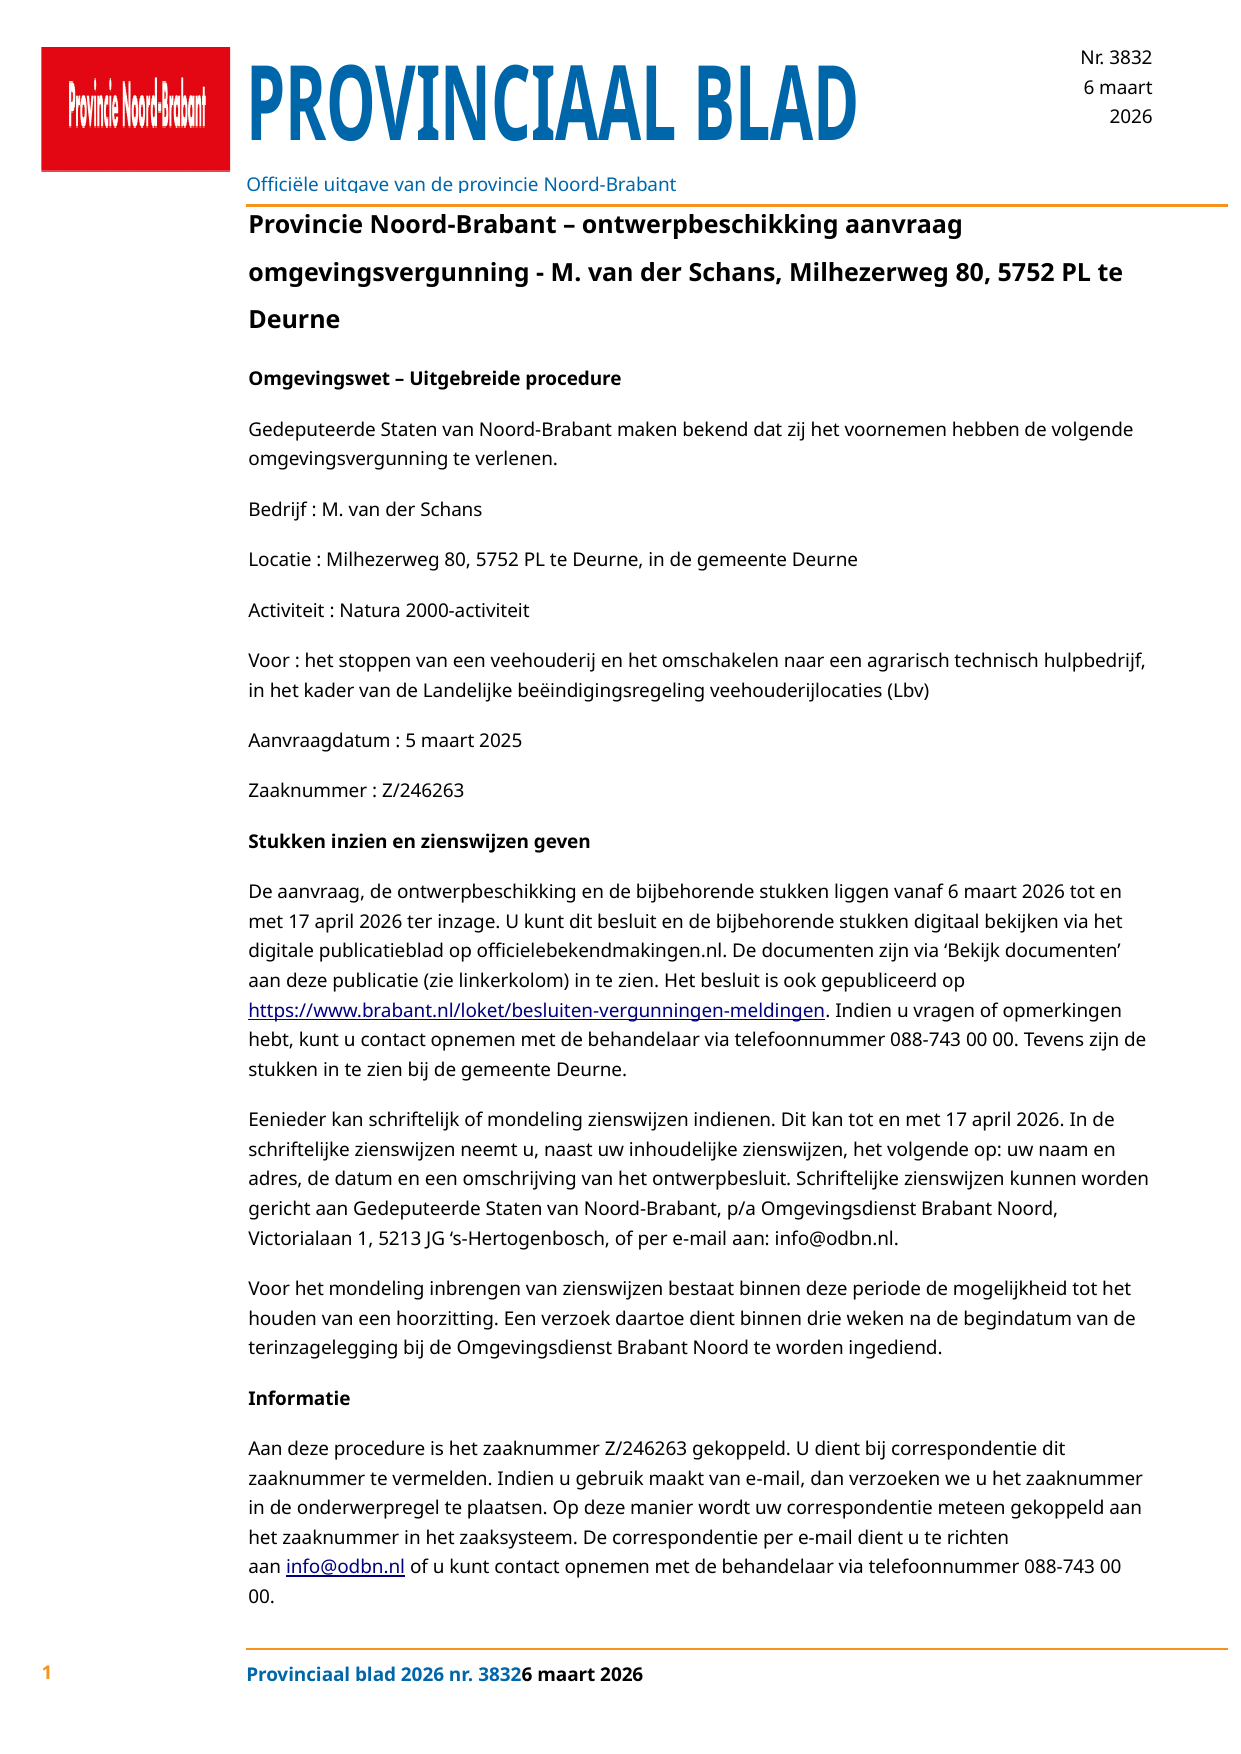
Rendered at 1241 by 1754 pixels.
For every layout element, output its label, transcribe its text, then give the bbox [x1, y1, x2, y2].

text Stukken inzien en zienswijzen geven [248, 828, 1152, 854]
text Voor het mondeling inbrengen van zienswijzen bestaat binnen deze periode de mogelijkheid tot het houden van een hoorzitting. Een verzoek daartoe dient binnen drie weken na de begindatum van de terinzagelegging bij de Omgevingsdienst Brabant Noord te worden ingediend. [248, 1275, 1152, 1360]
text Aanvraagdatum : 5 maart 2025 [248, 727, 1152, 753]
text Bedrijf : M. van der Schans [248, 496, 1152, 522]
text Locatie : Milhezerweg 80, 5752 PL te Deurne, in de gemeente Deurne [248, 546, 1152, 572]
text Gedeputeerde Staten van Noord-Brabant maken bekend dat zij het voornemen hebben de volgende omgevingsvergunning te verlenen. [248, 416, 1152, 471]
text Activiteit : Natura 2000-activiteit [248, 597, 1152, 622]
picture [41, 47, 231, 172]
text Zaaknummer : Z/246263 [248, 778, 1152, 803]
text Omgevingswet – Uitgebreide procedure [248, 366, 1152, 391]
text Voor : het stoppen van een veehouderij en het omschakelen naar een agrarisch technisch hulpbedrijf, in het kader van de Landelijke beëindigingsregeling veehouderijlocaties (Lbv) [248, 647, 1152, 702]
text De aanvraag, de ontwerpbeschikking en de bijbehorende stukken liggen vanaf 6 maart 2026 tot en met 17 april 2026 ter inzage. U kunt dit besluit en de bijbehorende stukken digitaal bekijken via het digitale publicatieblad op officielebekendmakingen.nl. De documenten zijn via ‘Bekijk documenten’ aan deze publicatie (zie linkerkolom) in te zien. Het besluit is ook gepubliceerd op https://www.brabant.nl/loket/besluiten-vergunningen-meldingen. Indien u vragen of opmerkingen hebt, kunt u contact opnemen met de behandelaar via telefoonnummer 088-743 00 00. Tevens zijn de stukken in te zien bij de gemeente Deurne. [248, 878, 1152, 1082]
text Provincie Noord-Brabant – ontwerpbeschikking aanvraag omgevingsvergunning - M. van der Schans, Milhezerweg 80, 5752 PL te Deurne [248, 207, 1152, 336]
text Eenieder kan schriftelijk of mondeling zienswijzen indienen. Dit kan tot en met 17 april 2026. In de schriftelijke zienswijzen neemt u, naast uw inhoudelijke zienswijzen, het volgende op: uw naam en adres, de datum en een omschrijving van het ontwerpbesluit. Schriftelijke zienswijzen kunnen worden gericht aan Gedeputeerde Staten van Noord-Brabant, p/a Omgevingsdienst Brabant Noord, Victorialaan 1, 5213 JG ‘s-Hertogenbosch, of per e-mail aan: info@odbn.nl. [248, 1106, 1152, 1250]
text Informatie [248, 1385, 1152, 1410]
text Aan deze procedure is het zaaknummer Z/246263 gekoppeld. U dient bij correspondentie dit zaaknummer te vermelden. Indien u gebruik maakt van e-mail, dan verzoeken we u het zaaknummer in de onderwerpregel te plaatsen. Op deze manier wordt uw correspondentie meteen gekoppeld aan het zaaknummer in het zaaksysteem. De correspondentie per e-mail dient u te richten aan info@odbn.nl of u kunt contact opnemen met de behandelaar via telefoonnummer 088-743 00 00. [248, 1435, 1152, 1609]
